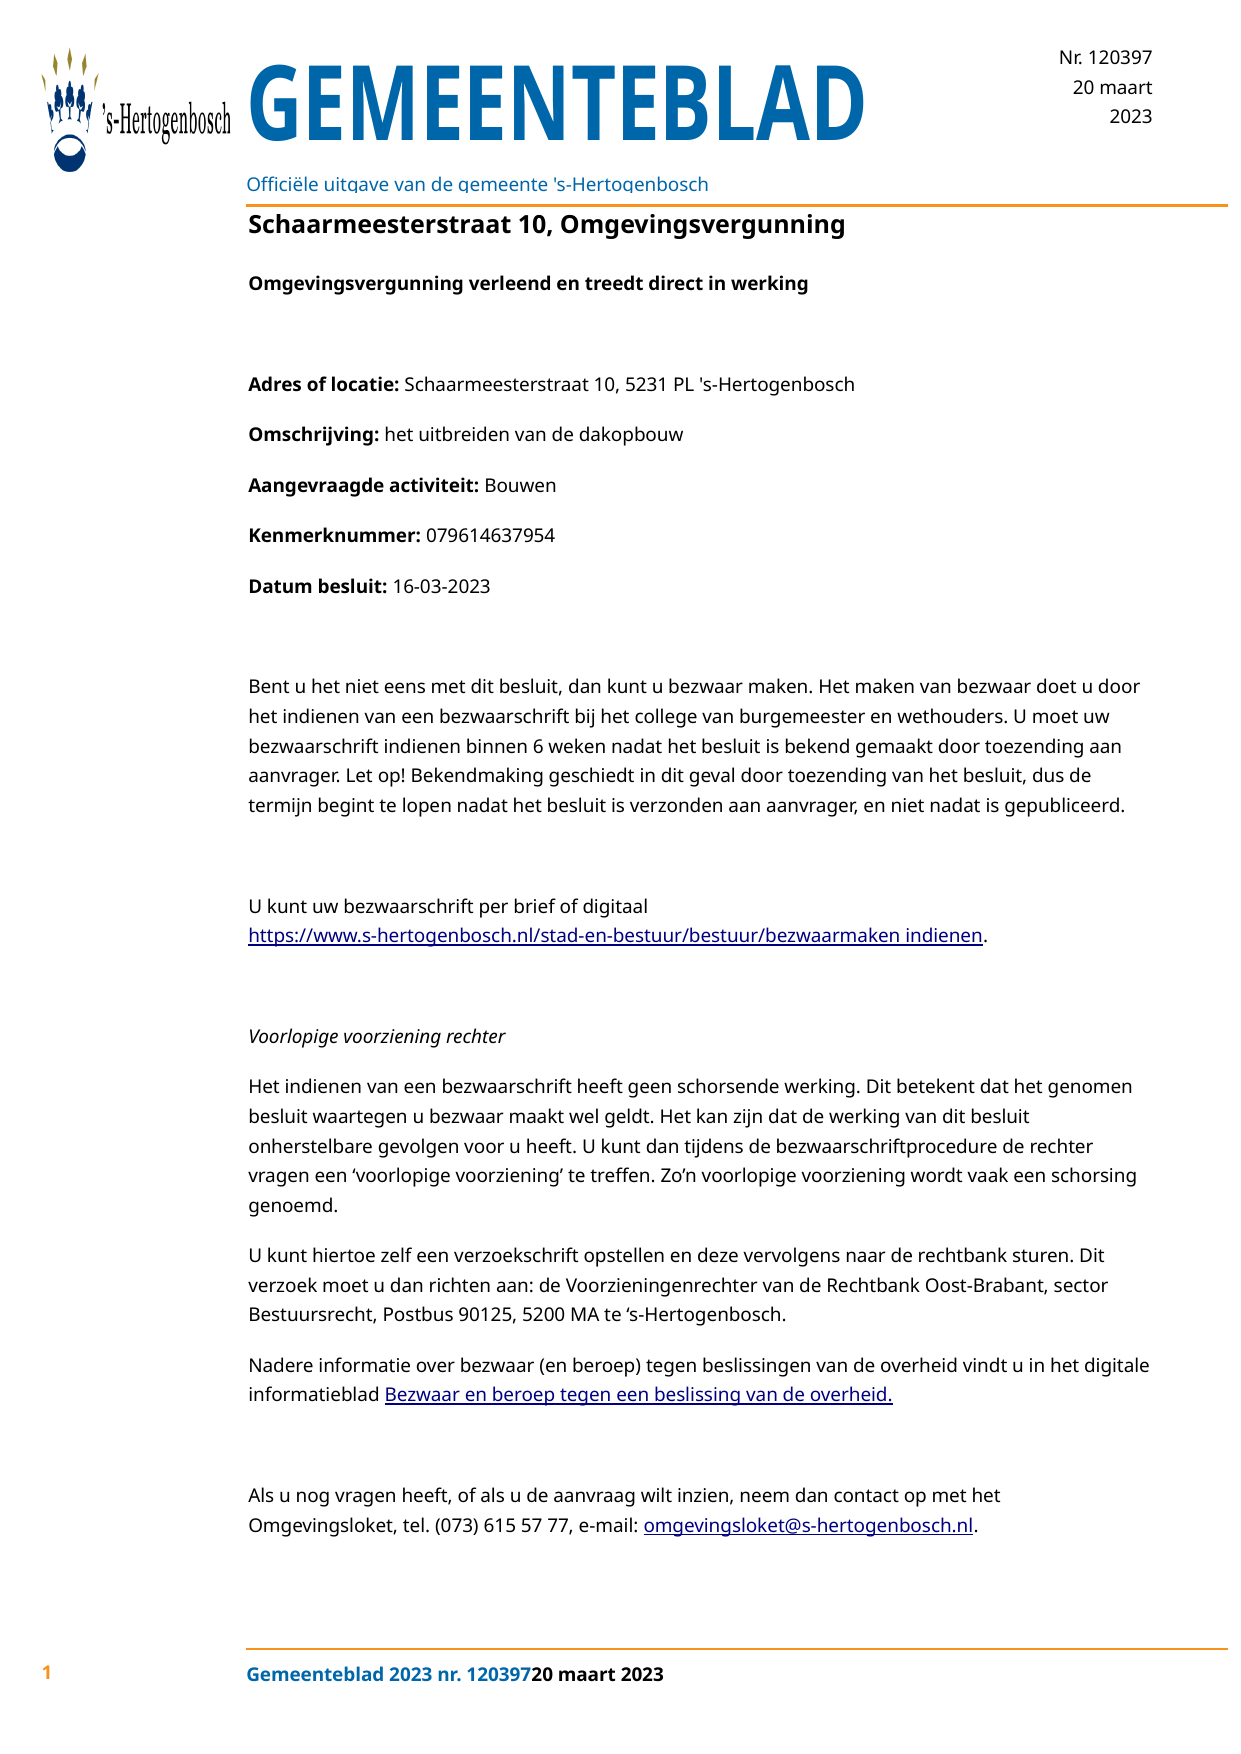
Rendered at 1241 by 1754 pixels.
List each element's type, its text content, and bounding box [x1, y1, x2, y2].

text Voorlopige voorziening rechter [248, 1023, 1152, 1049]
text U kunt uw bezwaarschrift per brief of digitaal https://www.s-hertogenbosch.nl/stad-en-bestuur/bestuur/bezwaarmaken indienen. [248, 893, 1152, 948]
text Bent u het niet eens met dit besluit, dan kunt u bezwaar maken. Het maken van bezwaar doet u door het indienen van een bezwaarschrift bij het college van burgemeester en wethouders. U moet uw bezwaarschrift indienen binnen 6 weken nadat het besluit is bekend gemaakt door toezending aan aanvrager. Let op! Bekendmaking geschiedt in dit geval door toezending van het besluit, dus de termijn begint te lopen nadat het besluit is verzonden aan aanvrager, en niet nadat is gepubliceerd. [248, 674, 1152, 818]
text Nadere informatie over bezwaar (en beroep) tegen beslissingen van de overheid vindt u in het digitale informatieblad Bezwaar en beroep tegen een beslissing van de overheid. [248, 1352, 1152, 1407]
text Datum besluit: 16-03-2023 [248, 573, 1152, 598]
text Omgevingsvergunning verleend en treedt direct in werking [248, 270, 1152, 296]
text Omschrijving: het uitbreiden van de dakopbouw [248, 422, 1152, 447]
text Het indienen van een bezwaarschrift heeft geen schorsende werking. Dit betekent dat het genomen besluit waartegen u bezwaar maakt wel geldt. Het kan zijn dat de werking van dit besluit onherstelbare gevolgen voor u heeft. U kunt dan tijdens de bezwaarschriftprocedure de rechter vragen een ‘voorlopige voorziening’ te treffen. Zo’n voorlopige voorziening wordt vaak een schorsing genoemd. [248, 1074, 1152, 1218]
text Adres of locatie: Schaarmeesterstraat 10, 5231 PL 's-Hertogenbosch [248, 371, 1152, 397]
text Als u nog vragen heeft, of als u de aanvraag wilt inzien, neem dan contact op met het Omgevingsloket, tel. (073) 615 57 77, e-mail: omgevingsloket@s-hertogenbosch.nl. [248, 1482, 1152, 1538]
picture [41, 47, 231, 172]
text Schaarmeesterstraat 10, Omgevingsvergunning [248, 207, 1152, 241]
text Aangevraagde activiteit: Bouwen [248, 472, 1152, 498]
text Kenmerknummer: 079614637954 [248, 522, 1152, 548]
text U kunt hiertoe zelf een verzoekschrift opstellen en deze vervolgens naar de rechtbank sturen. Dit verzoek moet u dan richten aan: de Voorzieningenrechter van de Rechtbank Oost-Brabant, sector Bestuursrecht, Postbus 90125, 5200 MA te ‘s-Hertogenbosch. [248, 1242, 1152, 1327]
